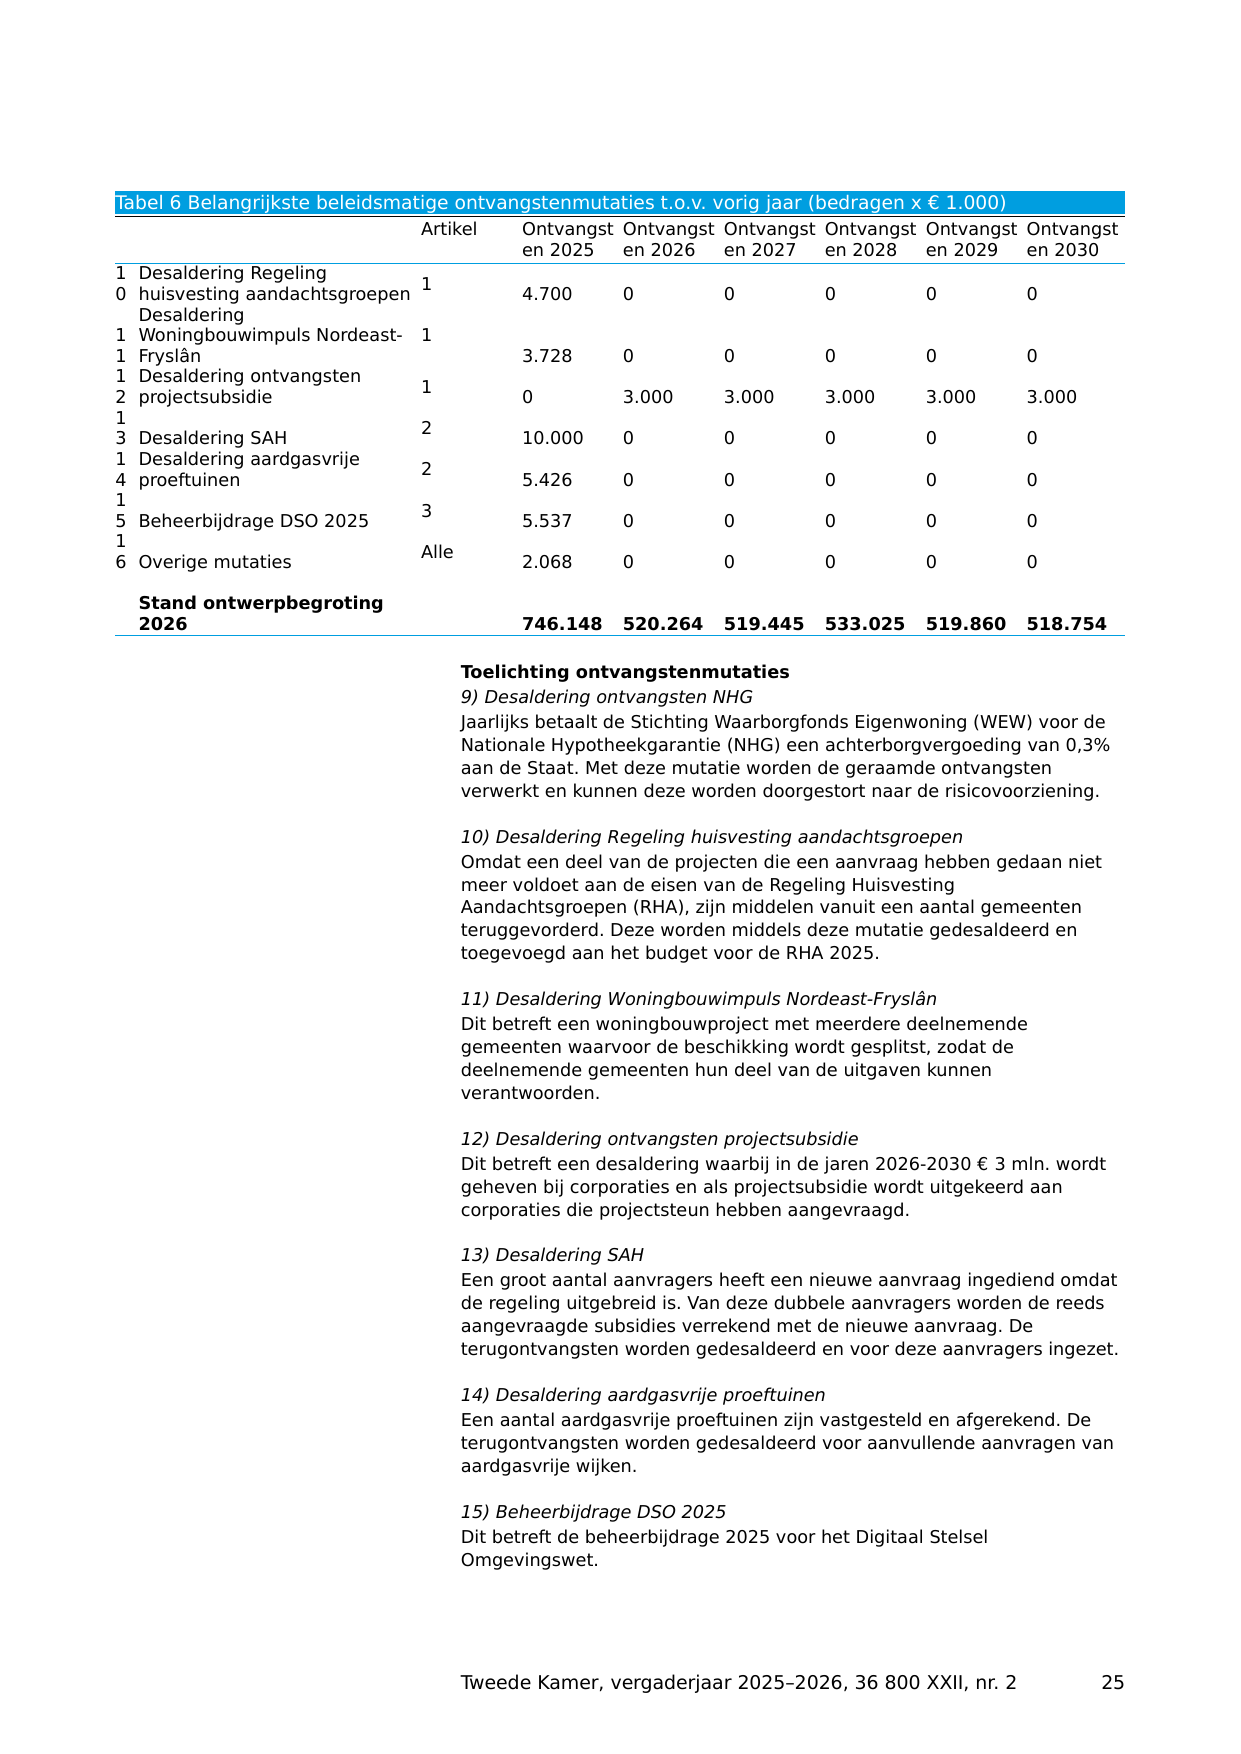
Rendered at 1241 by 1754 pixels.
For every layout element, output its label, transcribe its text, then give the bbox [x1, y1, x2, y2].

text Een groot aantal aanvragers heeft een nieuwe aanvraag ingediend omdat de regeling uitgebreid is. Van deze dubbele aanvragers worden de reeds aangevraagde subsidies verrekend met de nieuwe aanvraag. De terugontvangsten worden gedesaldeerd en voor deze aanvragers ingezet. [461, 1268, 1125, 1360]
text 9) Desaldering ontvangsten NHG [461, 685, 1125, 708]
table_cell Stand ontwerpbegroting 2026 [135, 593, 418, 634]
table_cell 1 [418, 366, 519, 408]
table_cell 15 [115, 490, 135, 531]
table_cell Ontvangsten 2026 [620, 217, 721, 263]
table_cell 0 [620, 490, 721, 531]
text Toelichting ontvangstenmutaties [461, 660, 1125, 683]
table_cell 16 [115, 531, 135, 573]
table_cell 746.148 [519, 593, 620, 634]
table_cell 0 [923, 449, 1023, 490]
table_cell 14 [115, 449, 135, 490]
table_cell [1024, 573, 1125, 593]
table_cell [923, 573, 1023, 593]
table_cell [418, 573, 519, 593]
table_cell 0 [721, 408, 822, 449]
table_cell 519.445 [721, 593, 822, 634]
table_cell Desaldering Regeling huisvesting aandachtsgroepen [135, 264, 418, 304]
table_cell 2 [418, 408, 519, 449]
table_cell 0 [620, 305, 721, 366]
table_cell 3 [418, 490, 519, 531]
table_cell 10.000 [519, 408, 620, 449]
table_cell 0 [620, 449, 721, 490]
table_cell 0 [620, 531, 721, 573]
table_cell [418, 593, 519, 634]
text Dit betreft een woningbouwproject met meerdere deelnemende gemeenten waarvoor de beschikking wordt gesplitst, zodat de deelnemende gemeenten hun deel van de uitgaven kunnen verantwoorden. [461, 1012, 1125, 1104]
table_cell 0 [822, 449, 923, 490]
table_cell 0 [923, 490, 1023, 531]
table_cell 3.000 [721, 366, 822, 408]
table_cell Desaldering Woningbouwimpuls Nordeast-Fryslân [135, 305, 418, 366]
table_cell [519, 573, 620, 593]
table_cell Alle [418, 531, 519, 573]
table_cell 520.264 [620, 593, 721, 634]
table_cell 0 [721, 449, 822, 490]
text Dit betreft de beheerbijdrage 2025 voor het Digitaal Stelsel Omgevingswet. [461, 1525, 1125, 1571]
table_cell 4.700 [519, 264, 620, 304]
table_cell 0 [519, 366, 620, 408]
table_cell [115, 593, 135, 634]
table_cell 0 [822, 490, 923, 531]
table_cell 11 [115, 305, 135, 366]
table_cell Ontvangsten 2029 [923, 217, 1023, 263]
table_cell [135, 573, 418, 593]
table_cell 5.426 [519, 449, 620, 490]
table_cell 0 [822, 408, 923, 449]
table_cell Overige mutaties [135, 531, 418, 573]
table_cell 0 [822, 305, 923, 366]
table_cell [721, 573, 822, 593]
text Omdat een deel van de projecten die een aanvraag hebben gedaan niet meer voldoet aan de eisen van de Regeling Huisvesting Aandachtsgroepen (RHA), zijn middelen vanuit een aantal gemeenten teruggevorderd. Deze worden middels deze mutatie gedesaldeerd en toegevoegd aan het budget voor de RHA 2025. [461, 850, 1125, 964]
table_cell 3.000 [822, 366, 923, 408]
table_cell 12 [115, 366, 135, 408]
table_cell 0 [923, 408, 1023, 449]
table_cell 0 [1024, 531, 1125, 573]
table_cell Artikel [418, 217, 519, 263]
table_cell 0 [1024, 264, 1125, 304]
text 11) Desaldering Woningbouwimpuls Nordeast-Fryslân [461, 987, 1125, 1010]
text 10) Desaldering Regeling huisvesting aandachtsgroepen [461, 825, 1125, 848]
table_cell Ontvangsten 2027 [721, 217, 822, 263]
text Een aantal aardgasvrije proeftuinen zijn vastgesteld en afgerekend. De terugontvangsten worden gedesaldeerd voor aanvullende aanvragen van aardgasvrije wijken. [461, 1408, 1125, 1477]
table_cell 3.000 [620, 366, 721, 408]
table_cell 519.860 [923, 593, 1023, 634]
text Dit betreft een desaldering waarbij in de jaren 2026-2030 € 3 mln. wordt geheven bij corporaties en als projectsubsidie wordt uitgekeerd aan corporaties die projectsteun hebben aangevraagd. [461, 1152, 1125, 1221]
text 15) Beheerbijdrage DSO 2025 [461, 1500, 1125, 1523]
table_cell Ontvangsten 2030 [1024, 217, 1125, 263]
table_cell 0 [822, 531, 923, 573]
table_cell Desaldering SAH [135, 408, 418, 449]
table_cell 0 [822, 264, 923, 304]
table_cell 533.025 [822, 593, 923, 634]
table_cell 0 [721, 264, 822, 304]
table_cell 0 [1024, 305, 1125, 366]
table_cell 3.000 [1024, 366, 1125, 408]
table_cell 0 [1024, 449, 1125, 490]
table_cell Desaldering ontvangsten projectsubsidie [135, 366, 418, 408]
table_cell 1 [418, 305, 519, 366]
table_cell 0 [721, 305, 822, 366]
table_cell [822, 573, 923, 593]
text 13) Desaldering SAH [461, 1243, 1125, 1266]
table_cell 0 [620, 408, 721, 449]
table_cell Beheerbijdrage DSO 2025 [135, 490, 418, 531]
table_cell 2.068 [519, 531, 620, 573]
table_cell Desaldering aardgasvrije proeftuinen [135, 449, 418, 490]
table_cell 0 [923, 531, 1023, 573]
text 14) Desaldering aardgasvrije proeftuinen [461, 1383, 1125, 1406]
text 12) Desaldering ontvangsten projectsubsidie [461, 1127, 1125, 1150]
table_cell 10 [115, 264, 135, 304]
table_cell Ontvangsten 2025 [519, 217, 620, 263]
table_cell 5.537 [519, 490, 620, 531]
table_cell 1 [418, 264, 519, 304]
table_cell 0 [1024, 408, 1125, 449]
table_cell 2 [418, 449, 519, 490]
table_cell [115, 217, 135, 263]
table_cell 3.728 [519, 305, 620, 366]
table_cell [620, 573, 721, 593]
table_cell Ontvangsten 2028 [822, 217, 923, 263]
table_cell 0 [721, 531, 822, 573]
table_cell 0 [721, 490, 822, 531]
table_cell 13 [115, 408, 135, 449]
table_cell 0 [620, 264, 721, 304]
table_cell [115, 573, 135, 593]
table_cell 3.000 [923, 366, 1023, 408]
table_cell 0 [923, 305, 1023, 366]
table_cell [135, 217, 418, 263]
table_cell 518.754 [1024, 593, 1125, 634]
table_cell 0 [923, 264, 1023, 304]
text Jaarlijks betaalt de Stichting Waarborgfonds Eigenwoning (WEW) voor de Nationale Hypotheekgarantie (NHG) een achterborgvergoeding van 0,3% aan de Staat. Met deze mutatie worden de geraamde ontvangsten verwerkt en kunnen deze worden doorgestort naar de risicovoorziening. [461, 710, 1125, 802]
table_cell 0 [1024, 490, 1125, 531]
